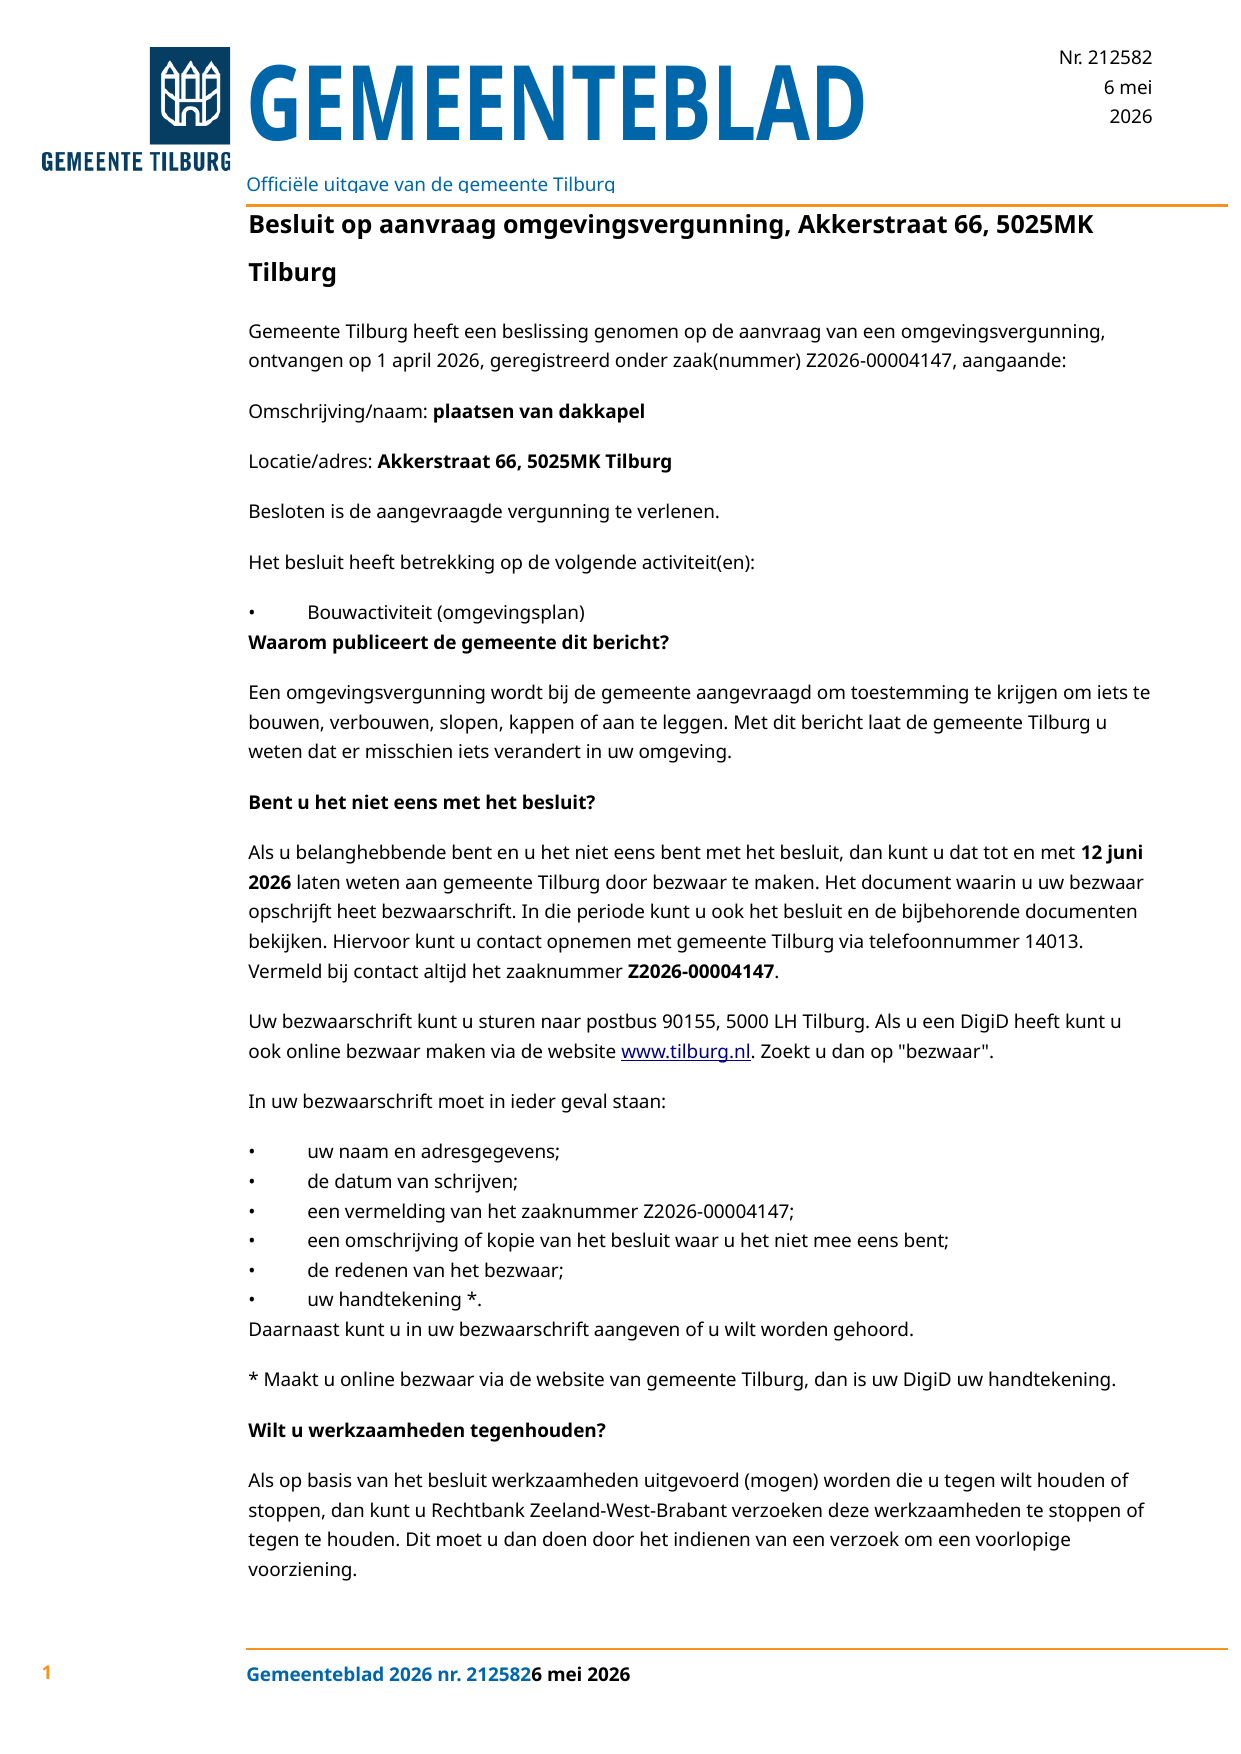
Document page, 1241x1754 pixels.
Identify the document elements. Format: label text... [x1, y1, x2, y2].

picture [41, 47, 231, 172]
list een vermelding van het zaaknummer Z2026-00004147; [248, 1198, 1152, 1224]
text Uw bezwaarschrift kunt u sturen naar postbus 90155, 5000 LH Tilburg. Als u een DigiD heeft kunt u ook online bezwaar maken via de website www.tilburg.nl. Zoekt u dan op "bezwaar". [248, 1008, 1152, 1064]
text In uw bezwaarschrift moet in ieder geval staan: [248, 1088, 1152, 1114]
text Wilt u werkzaamheden tegenhouden? [248, 1417, 1152, 1443]
text Bent u het niet eens met het besluit? [248, 789, 1152, 815]
list de redenen van het bezwaar; [248, 1257, 1152, 1283]
text Als u belanghebbende bent en u het niet eens bent met het besluit, dan kunt u dat tot en met 12 juni 2026 laten weten aan gemeente Tilburg door bezwaar te maken. Het document waarin u uw bezwaar opschrijft heet bezwaarschrift. In die periode kunt u ook het besluit en de bijbehorende documenten bekijken. Hiervoor kunt u contact opnemen met gemeente Tilburg via telefoonnummer 14013. Vermeld bij contact altijd het zaaknummer Z2026-00004147. [248, 839, 1152, 984]
text Locatie/adres: Akkerstraat 66, 5025MK Tilburg [248, 448, 1152, 474]
text Omschrijving/naam: plaatsen van dakkapel [248, 398, 1152, 424]
text * Maakt u online bezwaar via de website van gemeente Tilburg, dan is uw DigiD uw handtekening. [248, 1367, 1152, 1392]
text Als op basis van het besluit werkzaamheden uitgevoerd (mogen) worden die u tegen wilt houden of stoppen, dan kunt u Rechtbank Zeeland-West-Brabant verzoeken deze werkzaamheden te stoppen of tegen te houden. Dit moet u dan doen door het indienen van een verzoek om een voorlopige voorziening. [248, 1467, 1152, 1582]
text Een omgevingsvergunning wordt bij de gemeente aangevraagd om toestemming te krijgen om iets te bouwen, verbouwen, slopen, kappen of aan te leggen. Met dit bericht laat de gemeente Tilburg u weten dat er misschien iets verandert in uw omgeving. [248, 679, 1152, 764]
text Daarnaast kunt u in uw bezwaarschrift aangeven of u wilt worden gehoord. [248, 1316, 1152, 1342]
text Besloten is de aangevraagde vergunning te verlenen. [248, 499, 1152, 524]
list een omschrijving of kopie van het besluit waar u het niet mee eens bent; [248, 1227, 1152, 1253]
list Bouwactiviteit (omgevingsplan) [248, 599, 1152, 625]
text Het besluit heeft betrekking op de volgende activiteit(en): [248, 549, 1152, 575]
text Besluit op aanvraag omgevingsvergunning, Akkerstraat 66, 5025MK Tilburg [248, 207, 1152, 288]
text Gemeente Tilburg heeft een beslissing genomen op de aanvraag van een omgevingsvergunning, ontvangen op 1 april 2026, geregistreerd onder zaak(nummer) Z2026-00004147, aangaande: [248, 318, 1152, 373]
list uw naam en adresgegevens; [248, 1139, 1152, 1164]
list uw handtekening *. [248, 1287, 1152, 1312]
text Waarom publiceert de gemeente dit bericht? [248, 629, 1152, 655]
list de datum van schrijven; [248, 1168, 1152, 1194]
